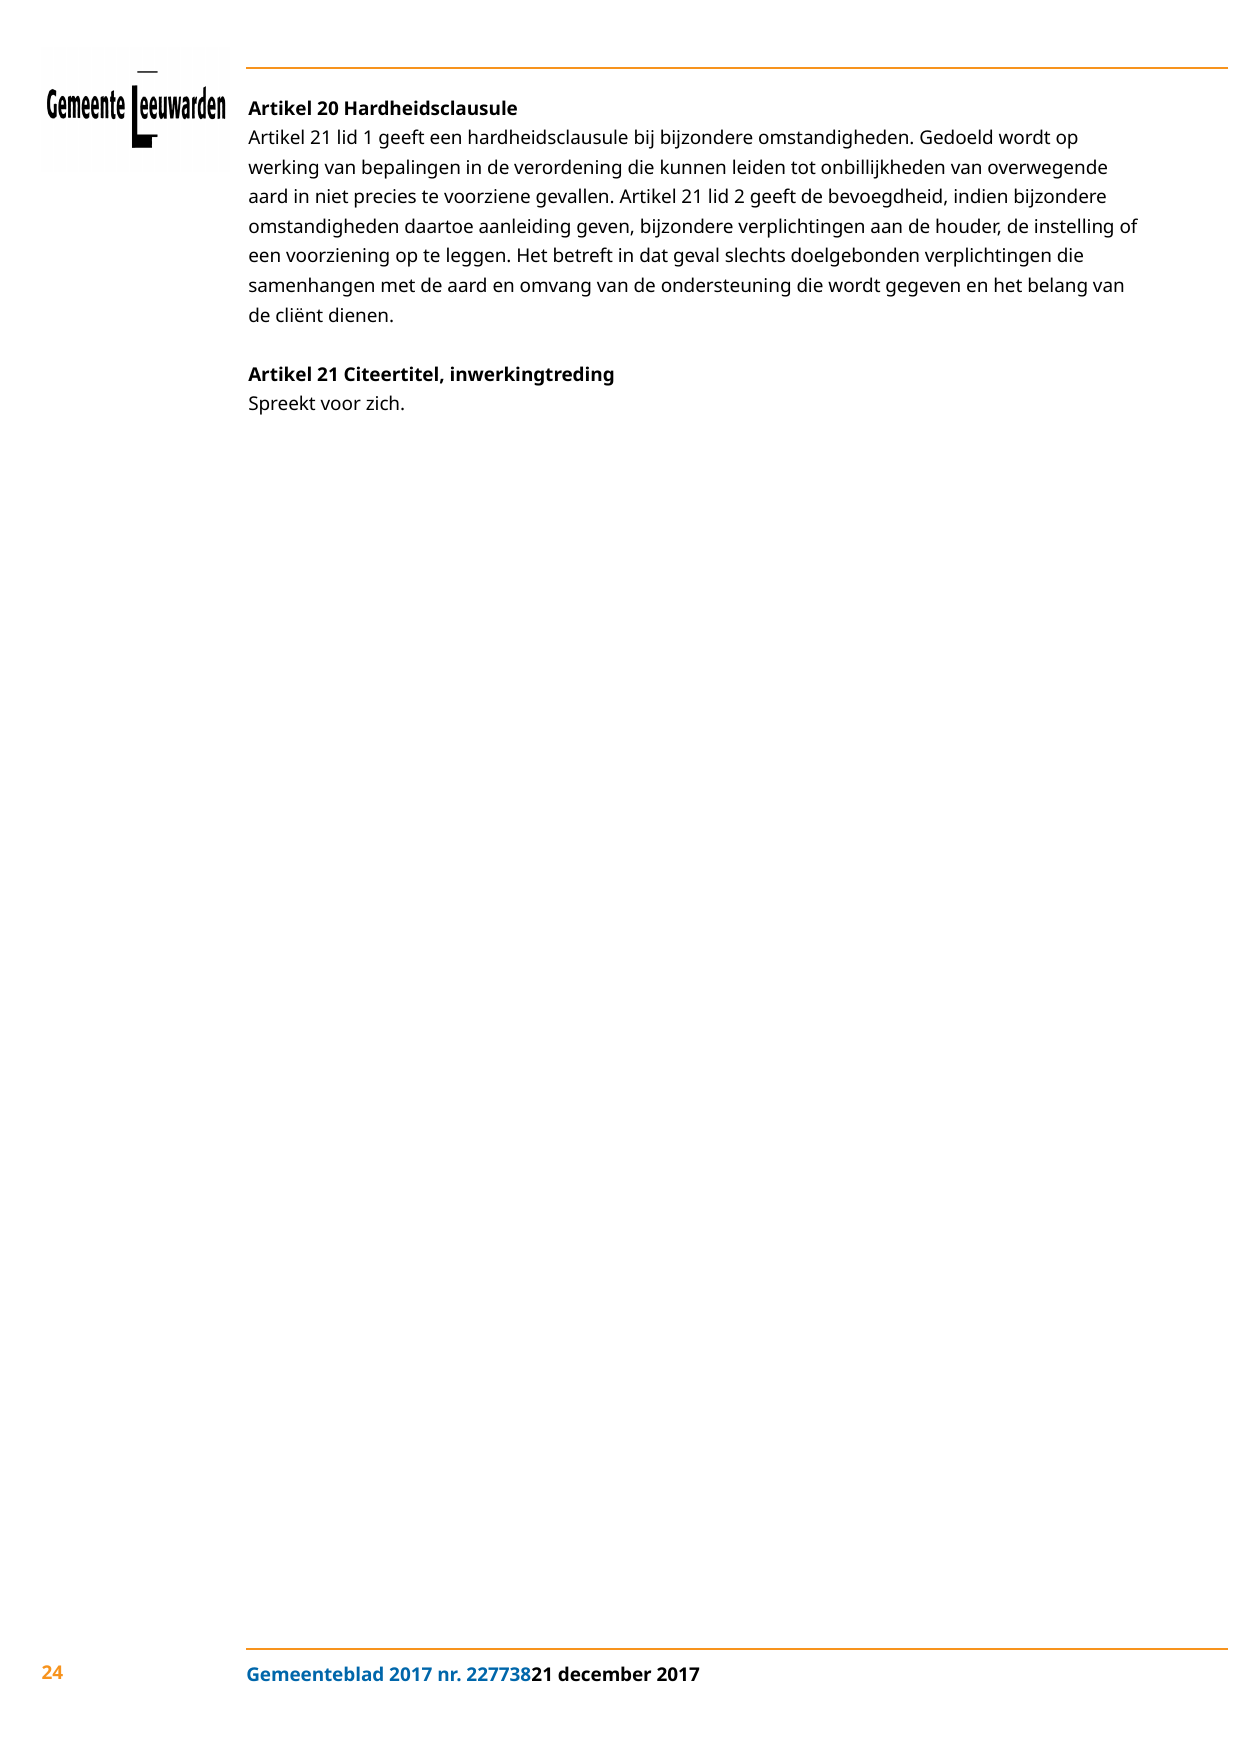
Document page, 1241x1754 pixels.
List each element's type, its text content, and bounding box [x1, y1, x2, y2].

text Artikel 20 Hardheidsclausule [248, 95, 1152, 121]
text Artikel 21 lid 1 geeft een hardheidsclausule bij bijzondere omstandigheden. Gedoeld wordt op werking van bepalingen in de verordening die kunnen leiden tot onbillijkheden van overwegende aard in niet precies te voorziene gevallen. Artikel 21 lid 2 geeft de bevoegdheid, indien bijzondere omstandigheden daartoe aanleiding geven, bijzondere verplichtingen aan de houder, de instelling of een voorziening op te leggen. Het betreft in dat geval slechts doelgebonden verplichtingen die samenhangen met de aard en omvang van de ondersteuning die wordt gegeven en het belang van de cliënt dienen. [248, 124, 1152, 328]
picture [41, 47, 231, 172]
text Spreekt voor zich. [248, 391, 1152, 416]
text Artikel 21 Citeertitel, inwerkingtreding [248, 361, 1152, 387]
